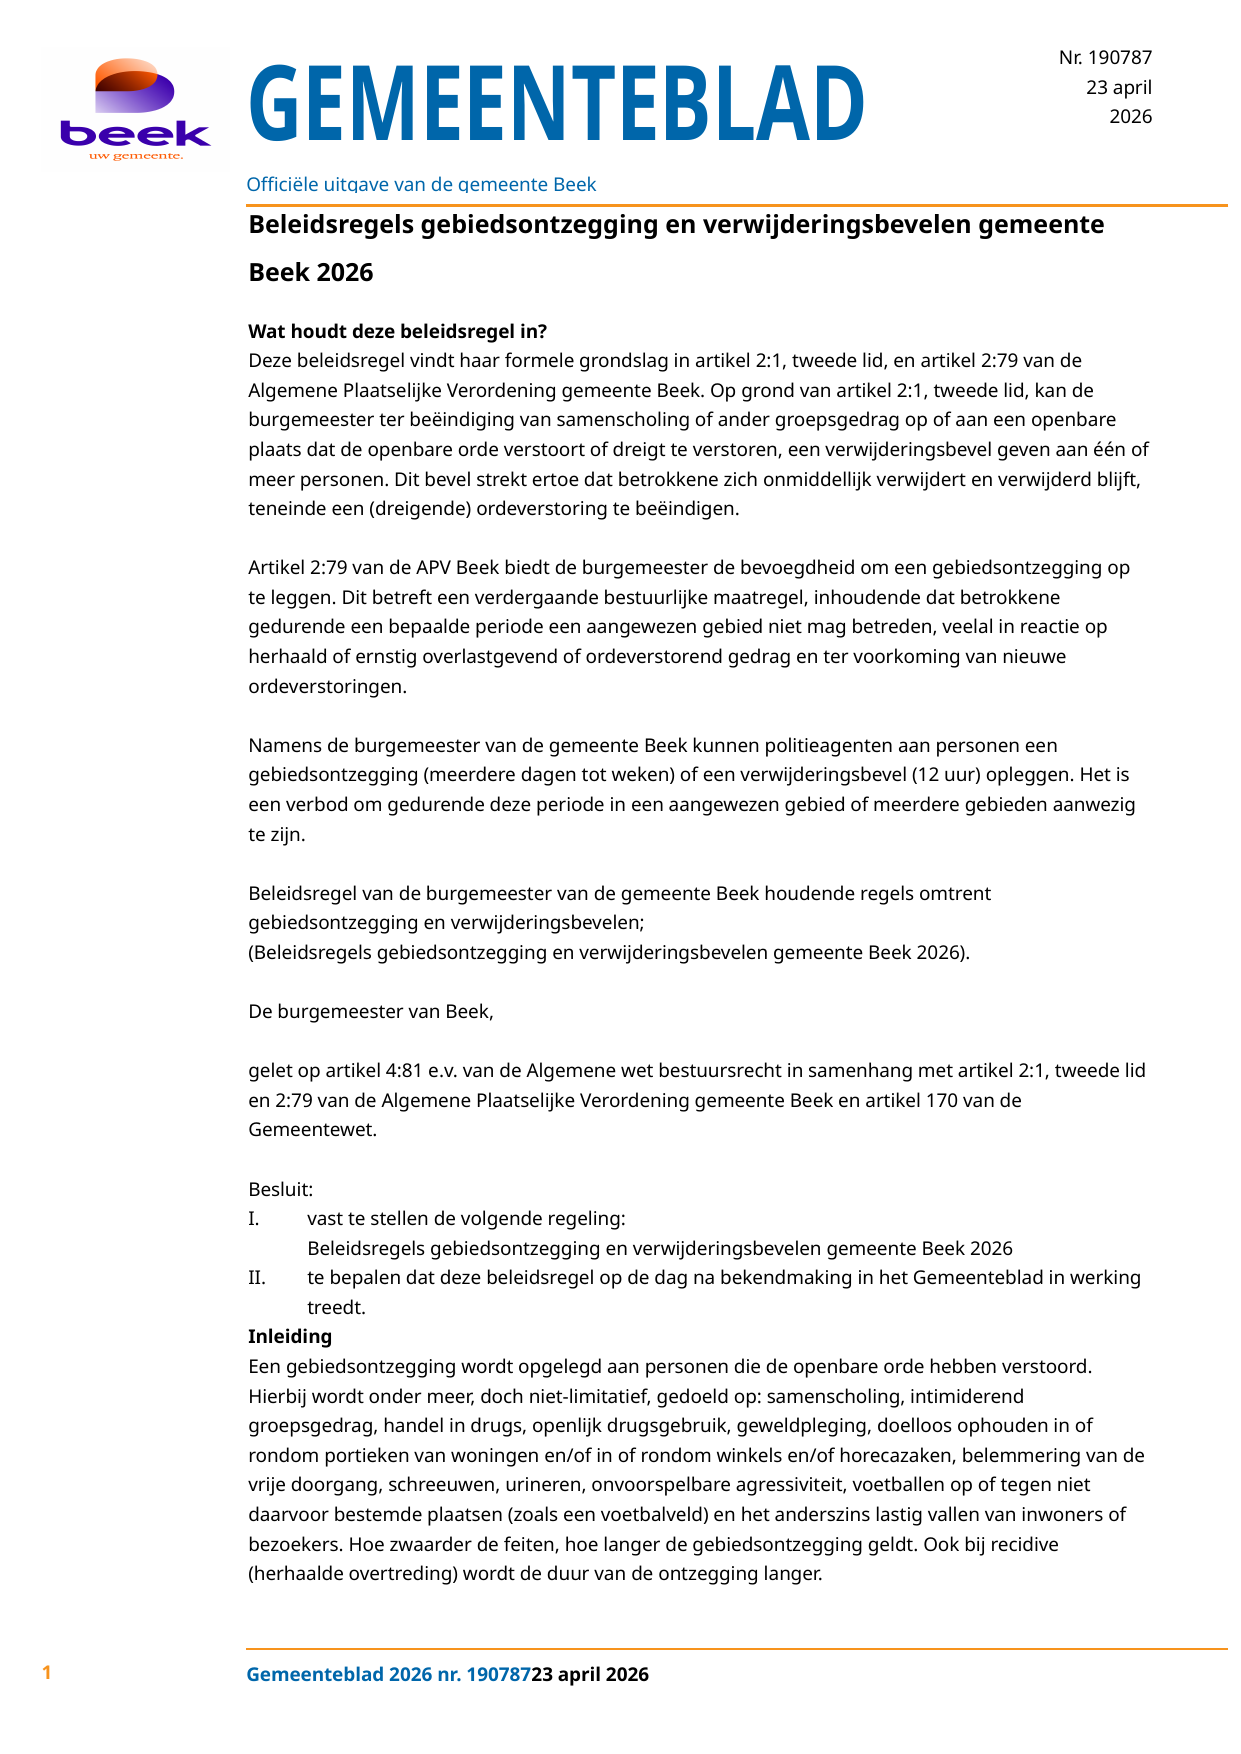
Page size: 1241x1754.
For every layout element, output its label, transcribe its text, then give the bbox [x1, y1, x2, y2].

list Beleidsregels gebiedsontzegging en verwijderingsbevelen gemeente Beek 2026 [248, 1235, 1152, 1261]
text De burgemeester van Beek, [248, 998, 1152, 1024]
text Beleidsregel van de burgemeester van de gemeente Beek houdende regels omtrent gebiedsontzegging en verwijderingsbevelen; [248, 880, 1152, 935]
text Besluit: [248, 1176, 1152, 1202]
list vast te stellen de volgende regeling: [248, 1205, 1152, 1231]
text Namens de burgemeester van de gemeente Beek kunnen politieagenten aan personen een gebiedsontzegging (meerdere dagen tot weken) of een verwijderingsbevel (12 uur) opleggen. Het is een verbod om gedurende deze periode in een aangewezen gebied of meerdere gebieden aanwezig te zijn. [248, 732, 1152, 847]
text Inleiding [248, 1324, 1152, 1349]
text Beleidsregels gebiedsontzegging en verwijderingsbevelen gemeente Beek 2026 [248, 207, 1152, 288]
picture [41, 47, 231, 172]
text gelet op artikel 4:81 e.v. van de Algemene wet bestuursrecht in samenhang met artikel 2:1, tweede lid en 2:79 van de Algemene Plaatselijke Verordening gemeente Beek en artikel 170 van de Gemeentewet. [248, 1057, 1152, 1142]
text Artikel 2:79 van de APV Beek biedt de burgemeester de bevoegdheid om een gebiedsontzegging op te leggen. Dit betreft een verdergaande bestuurlijke maatregel, inhoudende dat betrokkene gedurende een bepaalde periode een aangewezen gebied niet mag betreden, veelal in reactie op herhaald of ernstig overlastgevend of ordeverstorend gedrag en ter voorkoming van nieuwe ordeverstoringen. [248, 554, 1152, 699]
text (Beleidsregels gebiedsontzegging en verwijderingsbevelen gemeente Beek 2026). [248, 939, 1152, 965]
text Een gebiedsontzegging wordt opgelegd aan personen die de openbare orde hebben verstoord. Hierbij wordt onder meer, doch niet-limitatief, gedoeld op: samenscholing, intimiderend groepsgedrag, handel in drugs, openlijk drugsgebruik, geweldpleging, doelloos ophouden in of rondom portieken van woningen en/of in of rondom winkels en/of horecazaken, belemmering van de vrije doorgang, schreeuwen, urineren, onvoorspelbare agressiviteit, voetballen op of tegen niet daarvoor bestemde plaatsen (zoals een voetbalveld) en het anderszins lastig vallen van inwoners of bezoekers. Hoe zwaarder de feiten, hoe langer de gebiedsontzegging geldt. Ook bij recidive (herhaalde overtreding) wordt de duur van de ontzegging langer. [248, 1353, 1152, 1586]
text Wat houdt deze beleidsregel in? [248, 318, 1152, 344]
list te bepalen dat deze beleidsregel op de dag na bekendmaking in het Gemeenteblad in werking treedt. [248, 1264, 1152, 1320]
text Deze beleidsregel vindt haar formele grondslag in artikel 2:1, tweede lid, en artikel 2:79 van de Algemene Plaatselijke Verordening gemeente Beek. Op grond van artikel 2:1, tweede lid, kan de burgemeester ter beëindiging van samenscholing of ander groepsgedrag op of aan een openbare plaats dat de openbare orde verstoort of dreigt te verstoren, een verwijderingsbevel geven aan één of meer personen. Dit bevel strekt ertoe dat betrokkene zich onmiddellijk verwijdert en verwijderd blijft, teneinde een (dreigende) ordeverstoring te beëindigen. [248, 347, 1152, 521]
